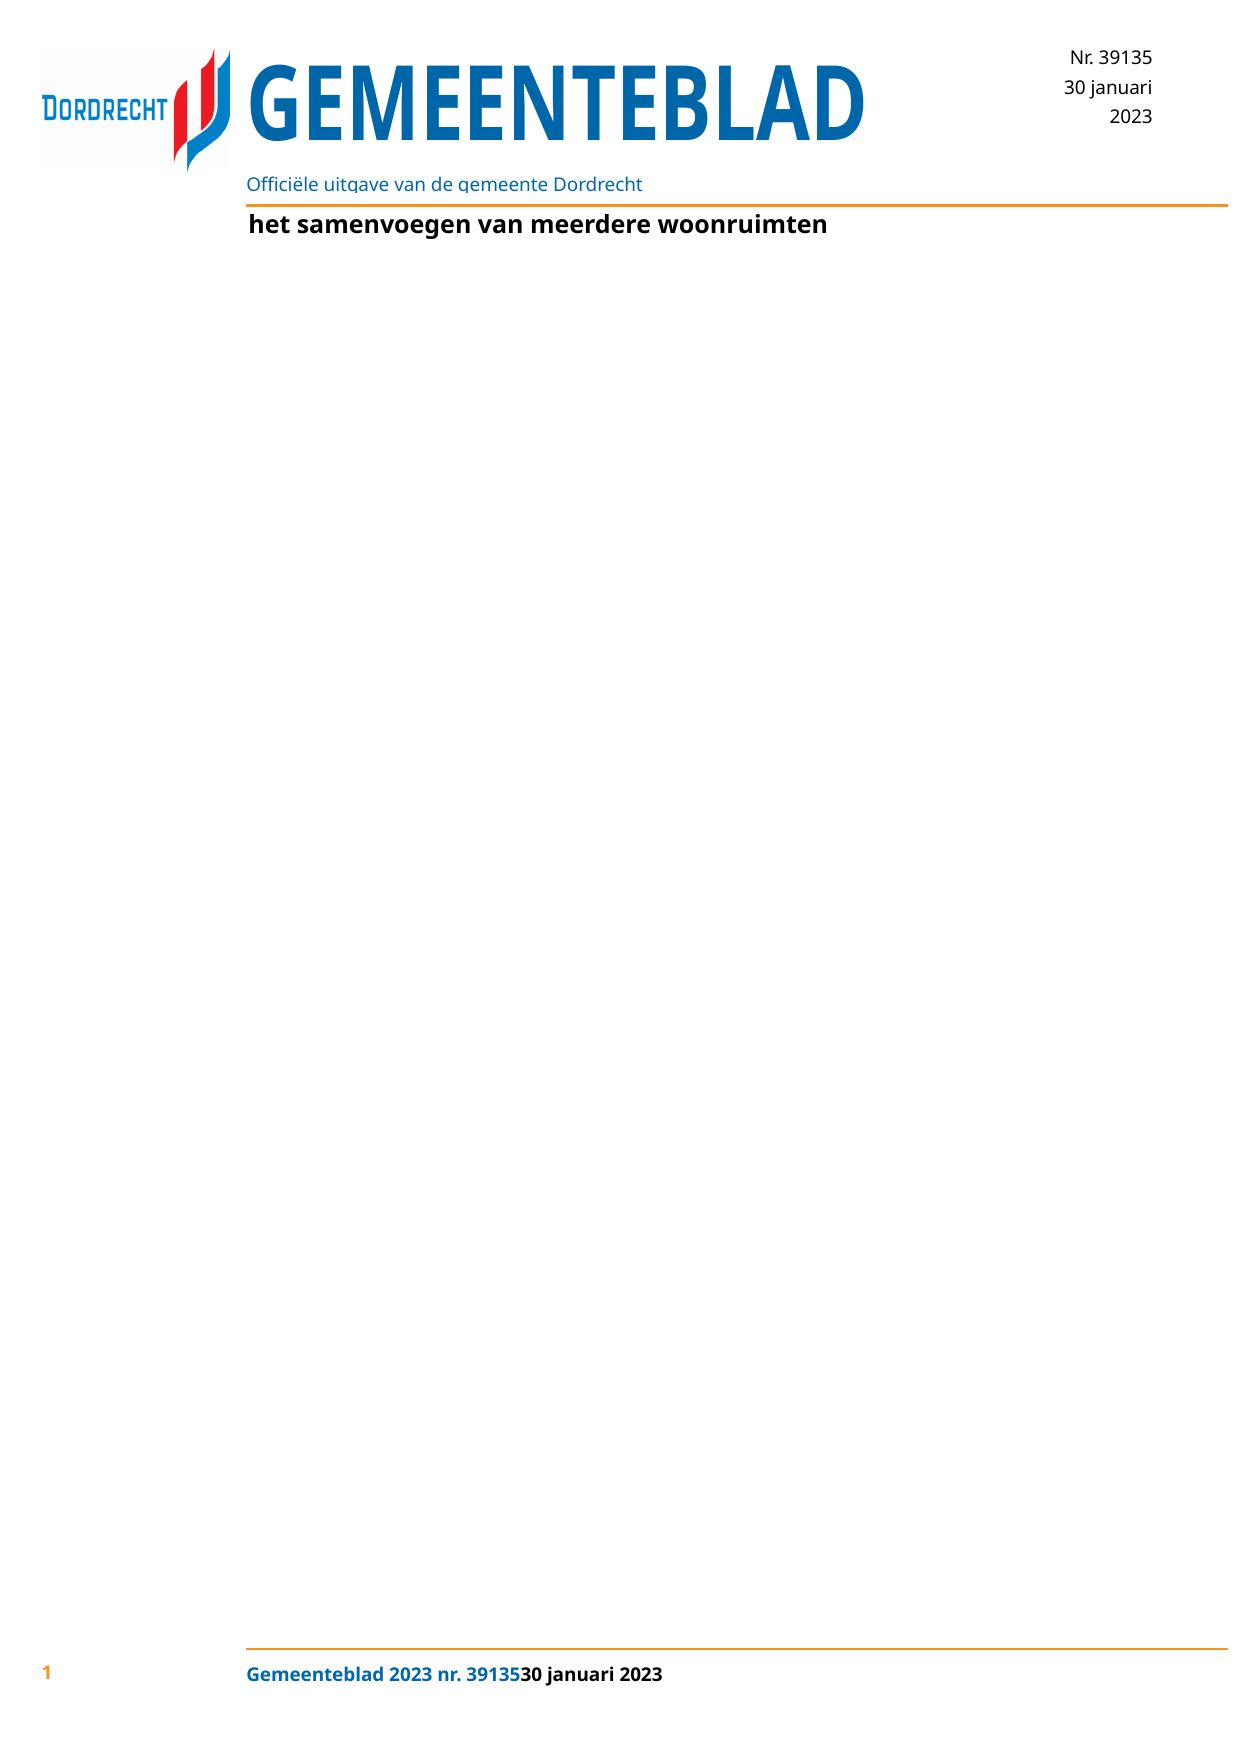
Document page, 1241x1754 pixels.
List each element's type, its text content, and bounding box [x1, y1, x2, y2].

text het samenvoegen van meerdere woonruimten [248, 207, 1152, 241]
picture [41, 47, 231, 172]
